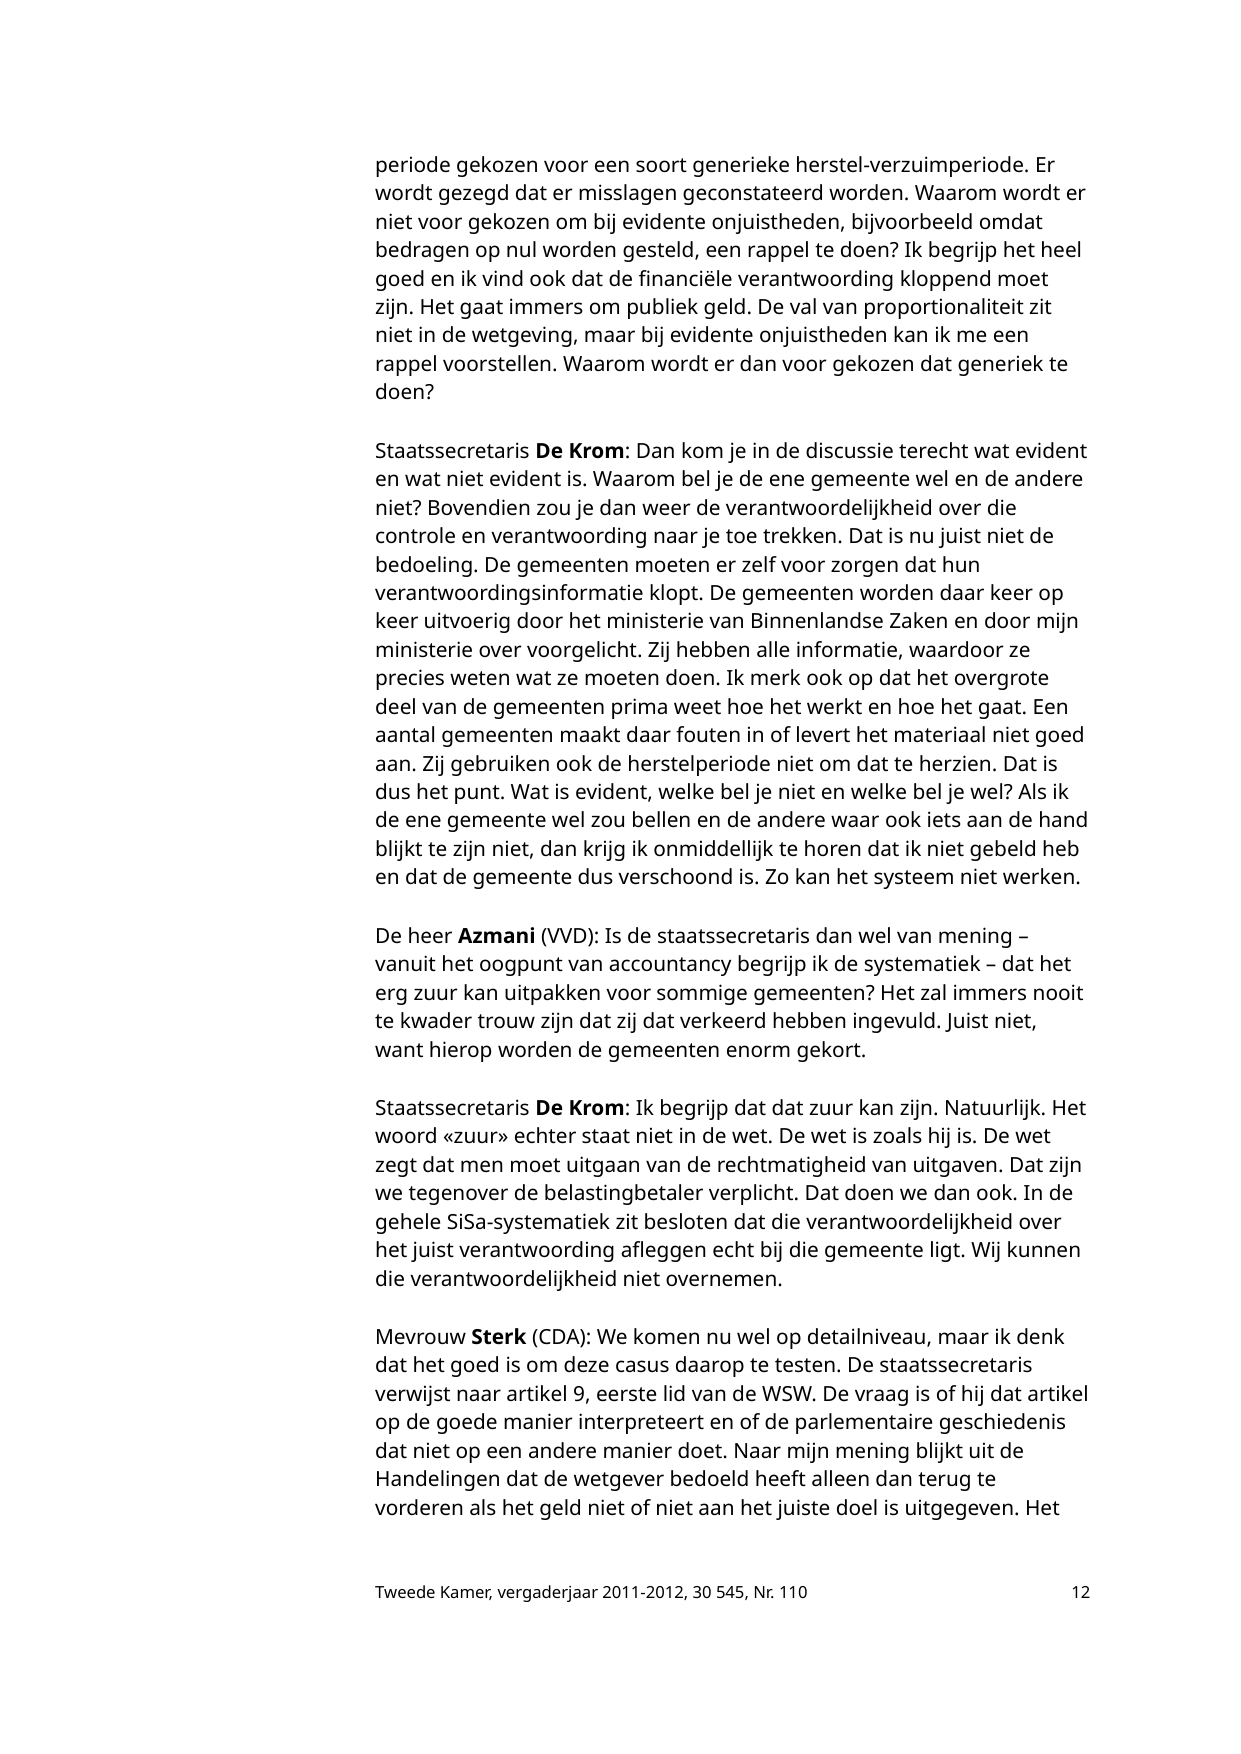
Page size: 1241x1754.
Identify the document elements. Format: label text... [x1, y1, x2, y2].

text Mevrouw Sterk (CDA): We komen nu wel op detailniveau, maar ik denk dat het goed is om deze casus daarop te testen. De staatssecretaris verwijst naar artikel 9, eerste lid van de WSW. De vraag is of hij dat artikel op de goede manier interpreteert en of de parlementaire geschiedenis dat niet op een andere manier doet. Naar mijn mening blijkt uit de Handelingen dat de wetgever bedoeld heeft alleen dan terug te vorderen als het geld niet of niet aan het juiste doel is uitgegeven. Het [375, 1322, 1090, 1521]
text Staatssecretaris De Krom: Dan kom je in de discussie terecht wat evident en wat niet evident is. Waarom bel je de ene gemeente wel en de andere niet? Bovendien zou je dan weer de verantwoordelijkheid over die controle en verantwoording naar je toe trekken. Dat is nu juist niet de bedoeling. De gemeenten moeten er zelf voor zorgen dat hun verantwoordingsinformatie klopt. De gemeenten worden daar keer op keer uitvoerig door het ministerie van Binnenlandse Zaken en door mijn ministerie over voorgelicht. Zij hebben alle informatie, waardoor ze precies weten wat ze moeten doen. Ik merk ook op dat het overgrote deel van de gemeenten prima weet hoe het werkt en hoe het gaat. Een aantal gemeenten maakt daar fouten in of levert het materiaal niet goed aan. Zij gebruiken ook de herstelperiode niet om dat te herzien. Dat is dus het punt. Wat is evident, welke bel je niet en welke bel je wel? Als ik de ene gemeente wel zou bellen en de andere waar ook iets aan de hand blijkt te zijn niet, dan krijg ik onmiddellijk te horen dat ik niet gebeld heb en dat de gemeente dus verschoond is. Zo kan het systeem niet werken. [375, 436, 1090, 891]
text De heer Azmani (VVD): Is de staatssecretaris dan wel van mening – vanuit het oogpunt van accountancy begrijp ik de systematiek – dat het erg zuur kan uitpakken voor sommige gemeenten? Het zal immers nooit te kwader trouw zijn dat zij dat verkeerd hebben ingevuld. Juist niet, want hierop worden de gemeenten enorm gekort. [375, 921, 1090, 1063]
text Staatssecretaris De Krom: Ik begrijp dat dat zuur kan zijn. Natuurlijk. Het woord «zuur» echter staat niet in de wet. De wet is zoals hij is. De wet zegt dat men moet uitgaan van de rechtmatigheid van uitgaven. Dat zijn we tegenover de belastingbetaler verplicht. Dat doen we dan ook. In de gehele SiSa-systematiek zit besloten dat die verantwoordelijkheid over het juist verantwoording afleggen echt bij die gemeente ligt. Wij kunnen die verantwoordelijkheid niet overnemen. [375, 1093, 1090, 1292]
text periode gekozen voor een soort generieke herstel-verzuimperiode. Er wordt gezegd dat er misslagen geconstateerd worden. Waarom wordt er niet voor gekozen om bij evidente onjuistheden, bijvoorbeeld omdat bedragen op nul worden gesteld, een rappel te doen? Ik begrijp het heel goed en ik vind ook dat de financiële verantwoording kloppend moet zijn. Het gaat immers om publiek geld. De val van proportionaliteit zit niet in de wetgeving, maar bij evidente onjuistheden kan ik me een rappel voorstellen. Waarom wordt er dan voor gekozen dat generiek te doen? [375, 150, 1090, 406]
